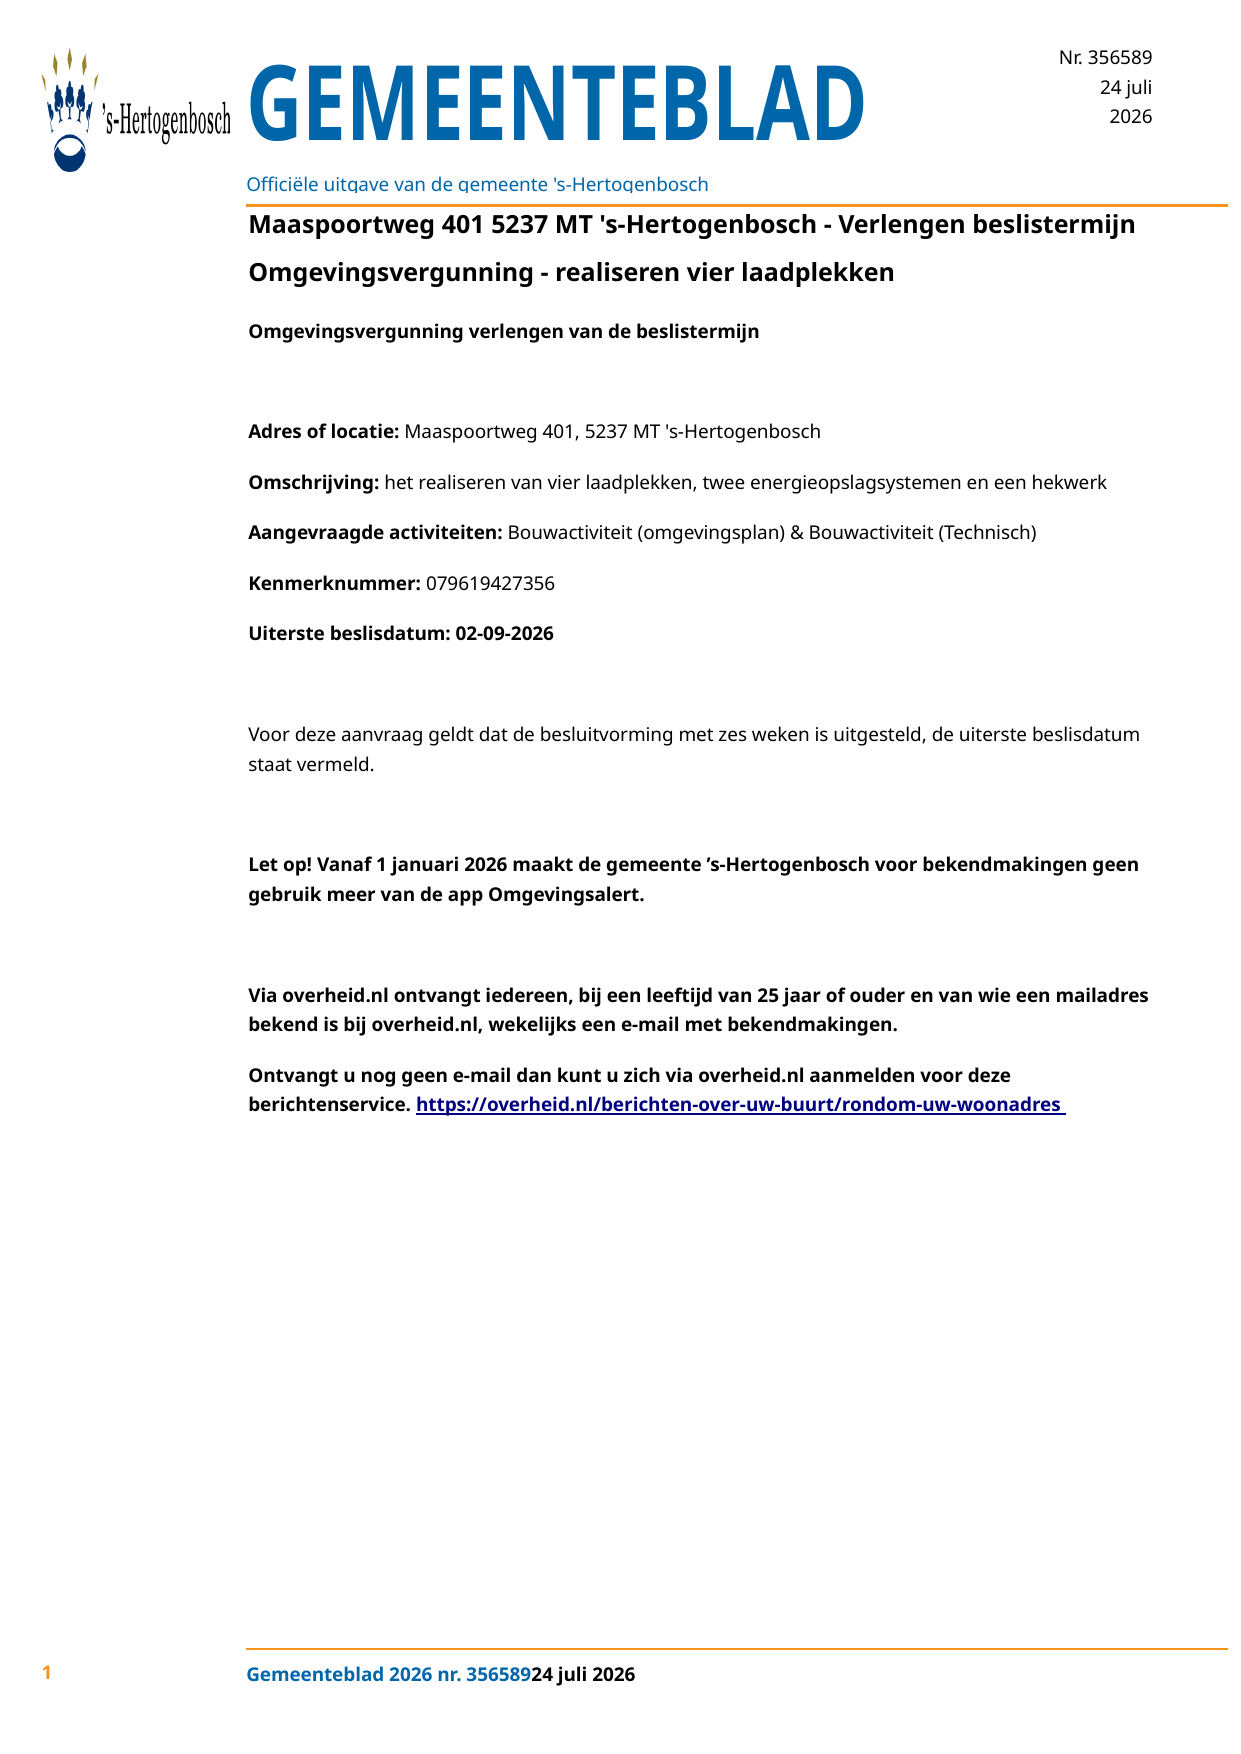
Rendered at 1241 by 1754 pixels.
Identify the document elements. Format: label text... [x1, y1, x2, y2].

text Voor deze aanvraag geldt dat de besluitvorming met zes weken is uitgesteld, de uiterste beslisdatum staat vermeld. [248, 721, 1152, 777]
text Maaspoortweg 401 5237 MT 's-Hertogenbosch - Verlengen beslistermijn Omgevingsvergunning - realiseren vier laadplekken [248, 207, 1152, 288]
picture [41, 47, 231, 172]
text Omgevingsvergunning verlengen van de beslistermijn [248, 318, 1152, 344]
text Omschrijving: het realiseren van vier laadplekken, twee energieopslagsystemen en een hekwerk [248, 469, 1152, 495]
text Aangevraagde activiteiten: Bouwactiviteit (omgevingsplan) & Bouwactiviteit (Technisch) [248, 519, 1152, 545]
text Kenmerknummer: 079619427356 [248, 570, 1152, 596]
text Adres of locatie: Maaspoortweg 401, 5237 MT 's-Hertogenbosch [248, 419, 1152, 444]
text Via overheid.nl ontvangt iedereen, bij een leeftijd van 25 jaar of ouder en van wie een mailadres bekend is bij overheid.nl, wekelijks een e-mail met bekendmakingen. [248, 982, 1152, 1037]
text Ontvangt u nog geen e-mail dan kunt u zich via overheid.nl aanmelden voor deze berichtenservice. https://overheid.nl/berichten-over-uw-buurt/rondom-uw-woonadres [248, 1062, 1152, 1117]
text Uiterste beslisdatum: 02-09-2026 [248, 620, 1152, 646]
text Let op! Vanaf 1 januari 2026 maakt de gemeente ’s-Hertogenbosch voor bekendmakingen geen gebruik meer van de app Omgevingsalert. [248, 852, 1152, 907]
